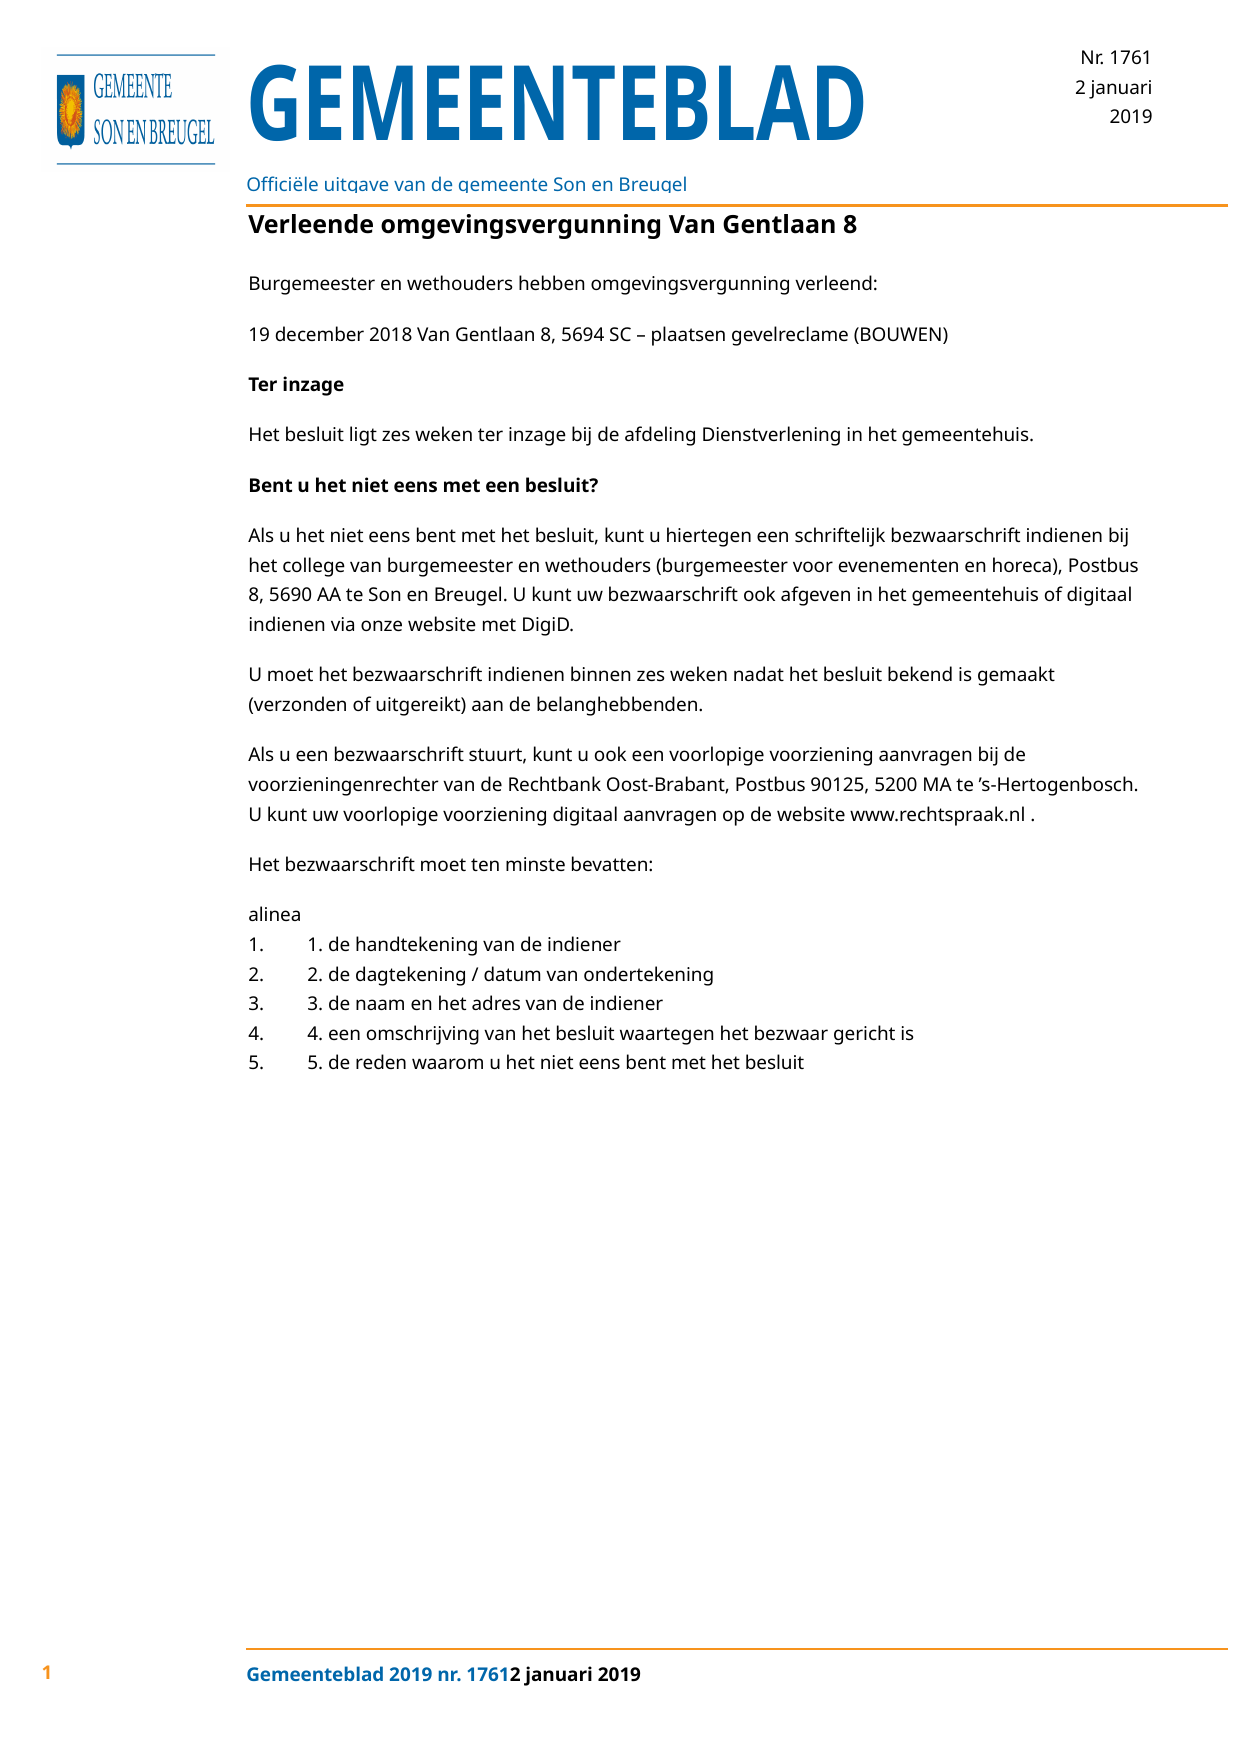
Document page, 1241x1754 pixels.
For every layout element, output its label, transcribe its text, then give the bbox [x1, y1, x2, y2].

text 19 december 2018 Van Gentlaan 8, 5694 SC – plaatsen gevelreclame (BOUWEN) [248, 321, 1152, 346]
text U moet het bezwaarschrift indienen binnen zes weken nadat het besluit bekend is gemaakt (verzonden of uitgereikt) aan de belanghebbenden. [248, 662, 1152, 717]
text Verleende omgevingsvergunning Van Gentlaan 8 [248, 207, 1152, 241]
list 5. de reden waarom u het niet eens bent met het besluit [248, 1049, 1152, 1075]
text Ter inzage [248, 371, 1152, 397]
list 2. de dagtekening / datum van ondertekening [248, 961, 1152, 986]
list 1. de handtekening van de indiener [248, 931, 1152, 957]
text Bent u het niet eens met een besluit? [248, 472, 1152, 498]
text Het besluit ligt zes weken ter inzage bij de afdeling Dienstverlening in het gemeentehuis. [248, 422, 1152, 447]
picture [41, 47, 231, 172]
text alinea­ [248, 902, 1152, 927]
list 4. een omschrijving van het besluit waartegen het bezwaar gericht is [248, 1020, 1152, 1046]
text Het bezwaarschrift moet ten minste bevatten: [248, 851, 1152, 877]
text Burgemeester en wethouders hebben omgevingsvergunning verleend: [248, 270, 1152, 296]
list 3. de naam en het adres van de indiener [248, 990, 1152, 1016]
text Als u een bezwaarschrift stuurt, kunt u ook een voorlopige voorziening aanvragen bij de voorzieningenrechter van de Rechtbank Oost-Brabant, Postbus 90125, 5200 MA te ’s-Hertogenbosch. U kunt uw voorlopige voorziening digitaal aanvragen op de website www.rechtspraak.nl . [248, 742, 1152, 826]
text Als u het niet eens bent met het besluit, kunt u hiertegen een schriftelijk bezwaarschrift indienen bij het college van burgemeester en wethouders (burgemeester voor evenementen en horeca), Postbus 8, 5690 AA te Son en Breugel. U kunt uw bezwaarschrift ook afgeven in het gemeentehuis of digitaal indienen via onze website met DigiD. [248, 522, 1152, 637]
